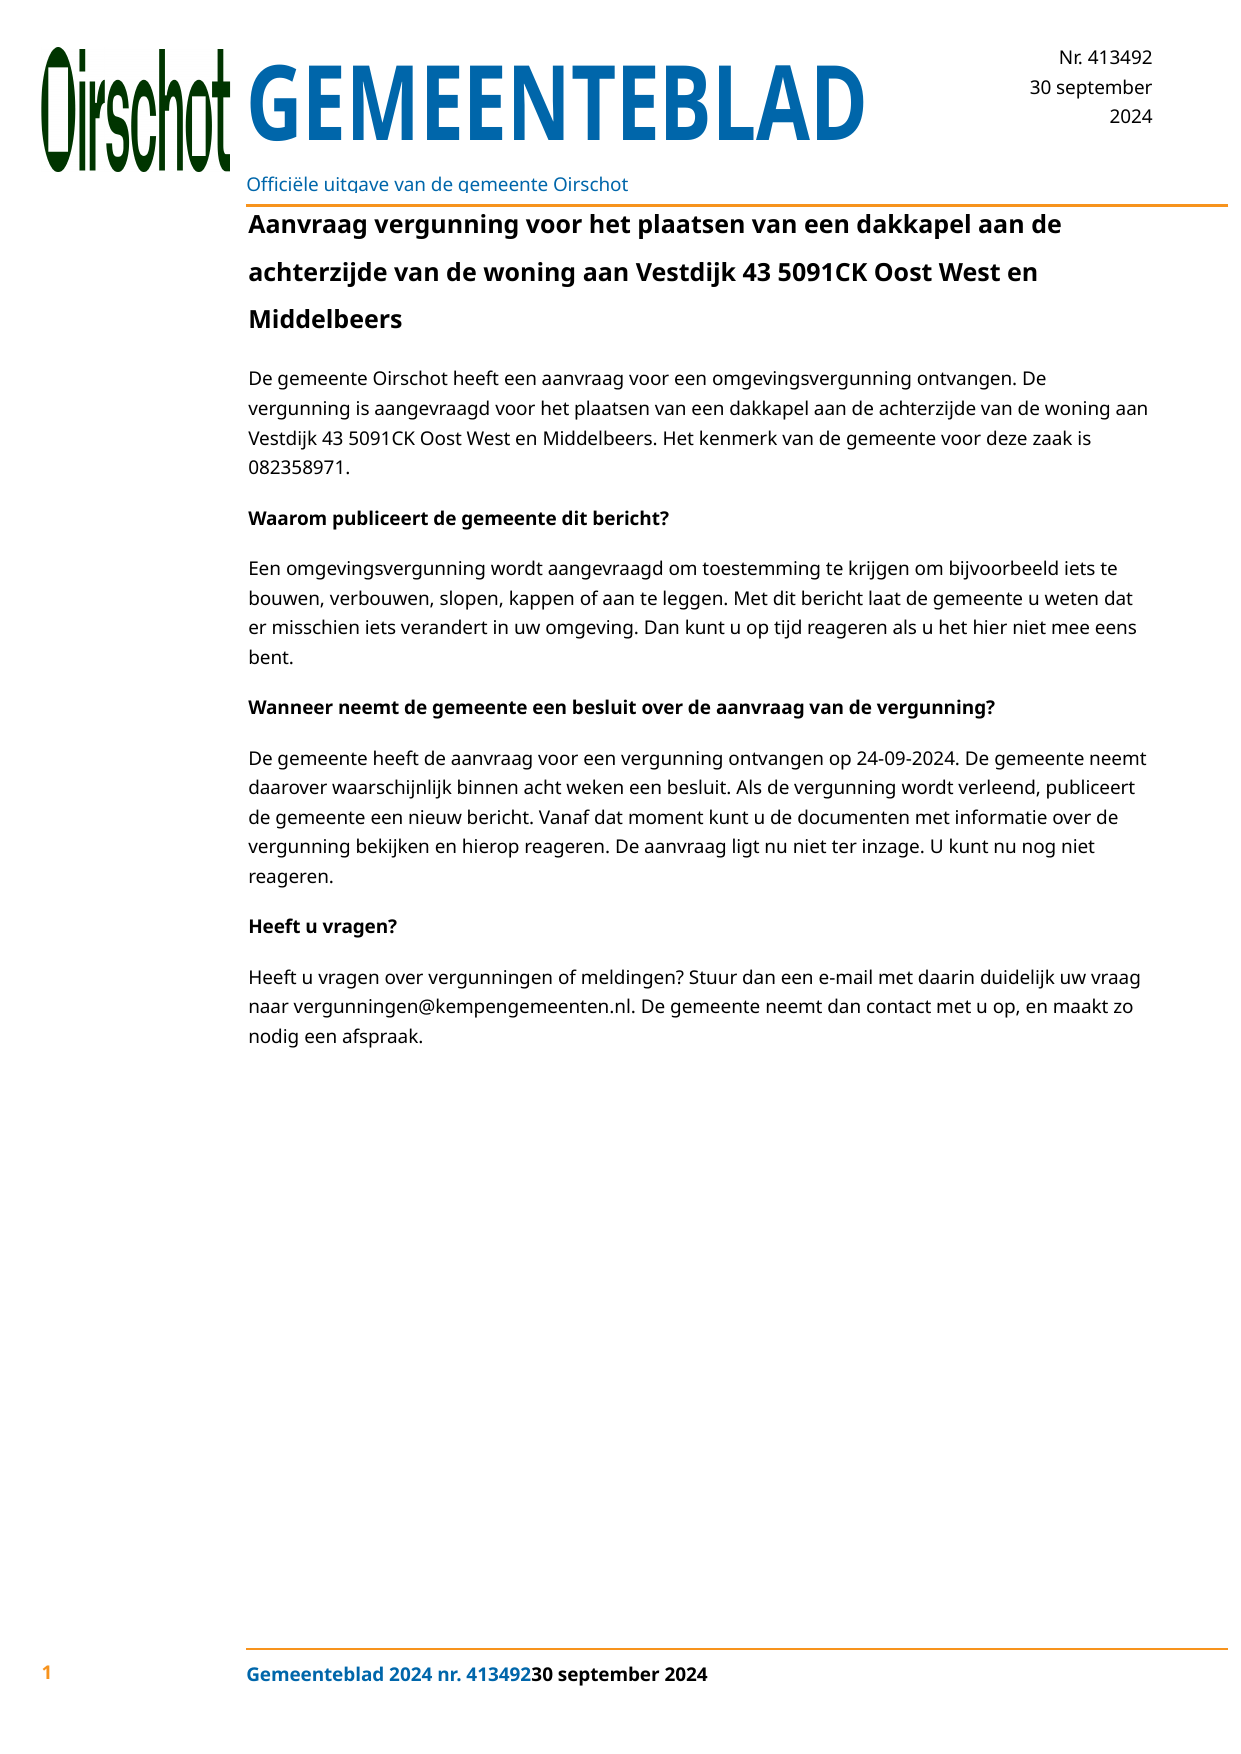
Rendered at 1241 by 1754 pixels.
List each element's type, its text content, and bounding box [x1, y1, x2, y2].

text Een omgevingsvergunning wordt aangevraagd om toestemming te krijgen om bijvoorbeeld iets te bouwen, verbouwen, slopen, kappen of aan te leggen. Met dit bericht laat de gemeente u weten dat er misschien iets verandert in uw omgeving. Dan kunt u op tijd reageren als u het hier niet mee eens bent. [248, 555, 1152, 669]
text Heeft u vragen? [248, 913, 1152, 939]
picture [41, 47, 231, 172]
text De gemeente Oirschot heeft een aanvraag voor een omgevingsvergunning ontvangen. De vergunning is aangevraagd voor het plaatsen van een dakkapel aan de achterzijde van de woning aan Vestdijk 43 5091CK Oost West en Middelbeers. Het kenmerk van de gemeente voor deze zaak is 082358971. [248, 366, 1152, 480]
text Heeft u vragen over vergunningen of meldingen? Stuur dan een e-mail met daarin duidelijk uw vraag naar vergunningen@kempengemeenten.nl. De gemeente neemt dan contact met u op, en maakt zo nodig een afspraak. [248, 964, 1152, 1049]
text Aanvraag vergunning voor het plaatsen van een dakkapel aan de achterzijde van de woning aan Vestdijk 43 5091CK Oost West en Middelbeers [248, 207, 1152, 336]
text Waarom publiceert de gemeente dit bericht? [248, 505, 1152, 530]
text De gemeente heeft de aanvraag voor een vergunning ontvangen op 24-09-2024. De gemeente neemt daarover waarschijnlijk binnen acht weken een besluit. Als de vergunning wordt verleend, publiceert de gemeente een nieuw bericht. Vanaf dat moment kunt u de documenten met informatie over de vergunning bekijken en hierop reageren. De aanvraag ligt nu niet ter inzage. U kunt nu nog niet reageren. [248, 745, 1152, 889]
text Wanneer neemt de gemeente een besluit over de aanvraag van de vergunning? [248, 694, 1152, 720]
